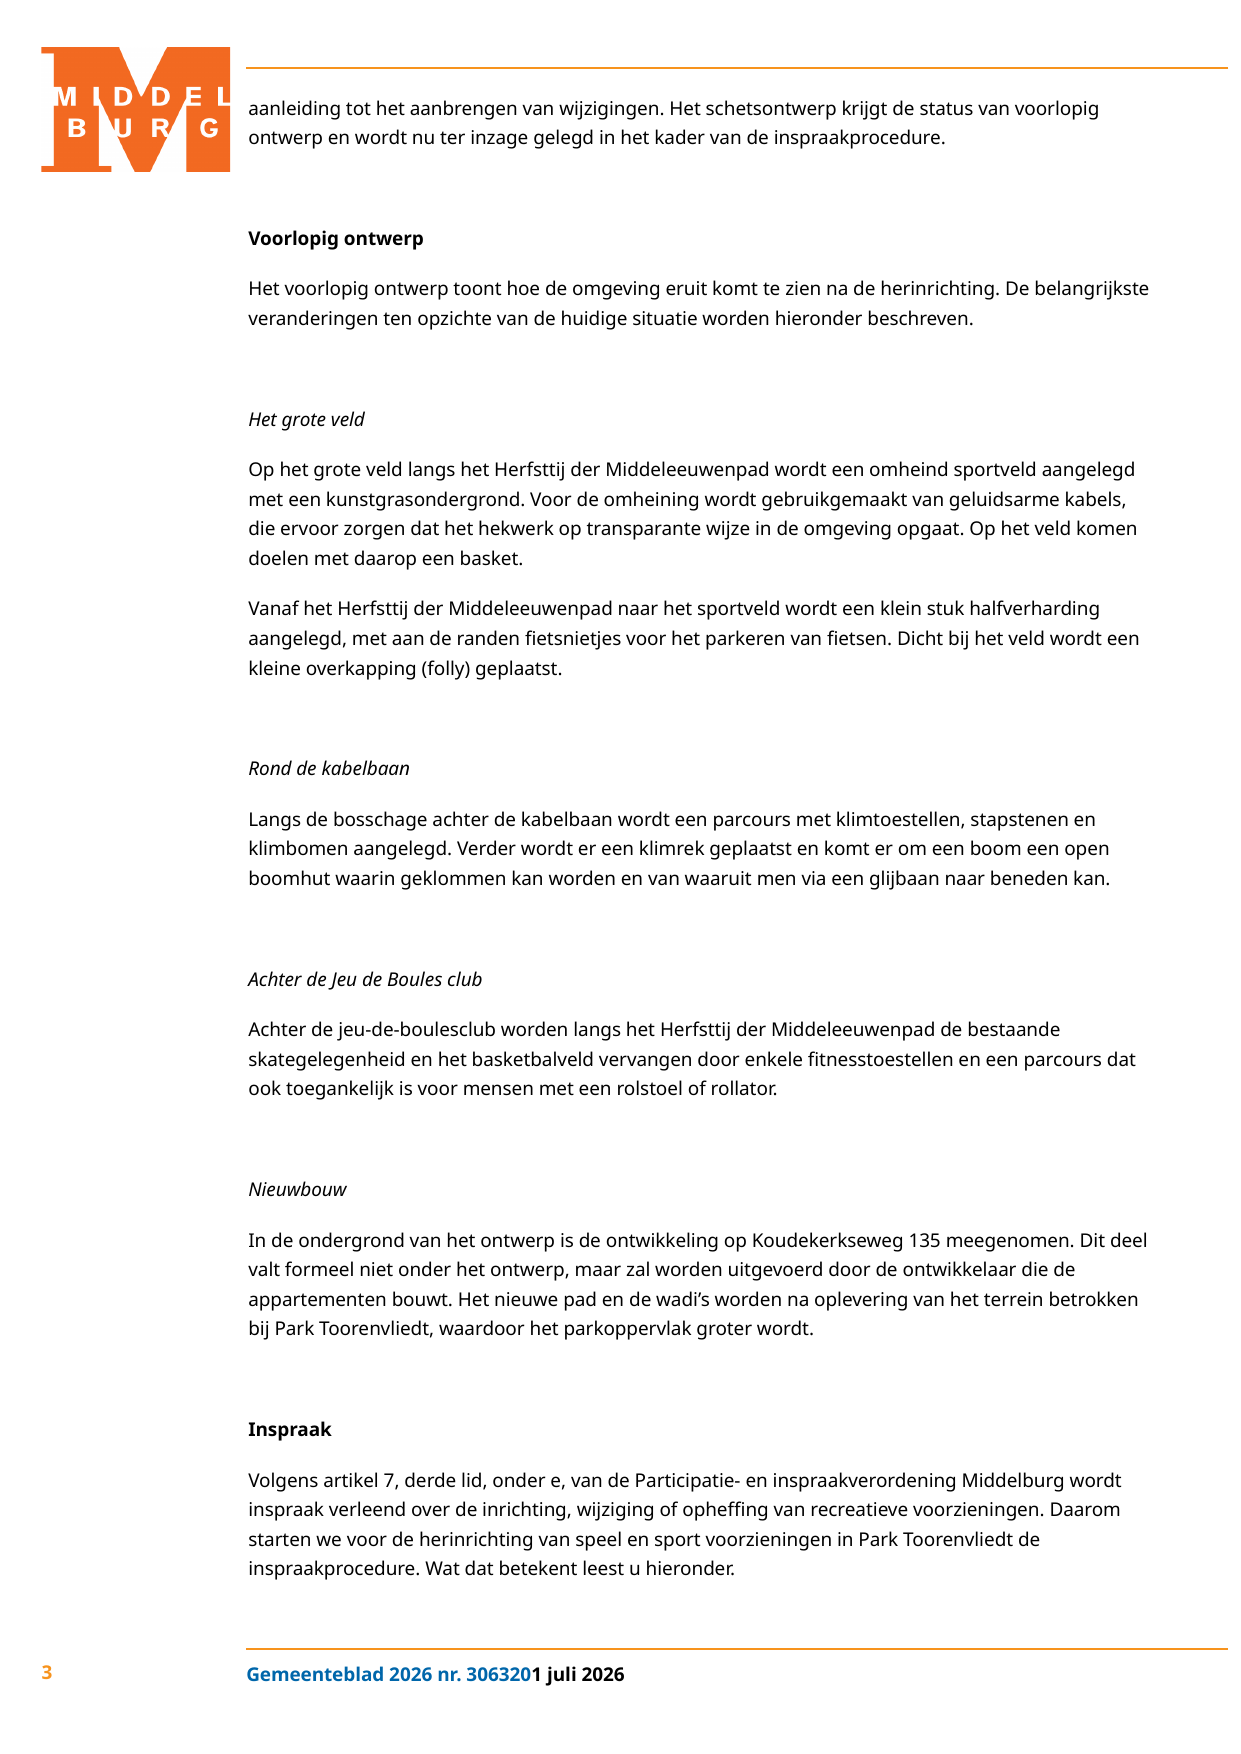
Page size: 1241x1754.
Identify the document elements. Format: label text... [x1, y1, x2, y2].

text Het grote veld [248, 406, 1152, 432]
text In de ondergrond van het ontwerp is de ontwikkeling op Koudekerkseweg 135 meegenomen. Dit deel valt formeel niet onder het ontwerp, maar zal worden uitgevoerd door de ontwikkelaar die de appartementen bouwt. Het nieuwe pad en de wadi’s worden na oplevering van het terrein betrokken bij Park Toorenvliedt, waardoor het parkoppervlak groter wordt. [248, 1227, 1152, 1341]
text aanleiding tot het aanbrengen van wijzigingen. Het schetsontwerp krijgt de status van voorlopig ontwerp en wordt nu ter inzage gelegd in het kader van de inspraakprocedure. [248, 95, 1152, 150]
text Nieuwbouw [248, 1176, 1152, 1202]
text Rond de kabelbaan [248, 756, 1152, 781]
text Voorlopig ontwerp [248, 225, 1152, 251]
picture [41, 47, 231, 172]
text Achter de Jeu de Boules club [248, 966, 1152, 992]
text Langs de bosschage achter de kabelbaan wordt een parcours met klimtoestellen, stapstenen en klimbomen aangelegd. Verder wordt er een klimrek geplaatst en komt er om een boom een open boomhut waarin geklommen kan worden en van waaruit men via een glijbaan naar beneden kan. [248, 806, 1152, 891]
text Vanaf het Herfsttij der Middeleeuwenpad naar het sportveld wordt een klein stuk halfverharding aangelegd, met aan de randen fietsnietjes voor het parkeren van fietsen. Dicht bij het veld wordt een kleine overkapping (folly) geplaatst. [248, 596, 1152, 681]
text Achter de jeu-de-boulesclub worden langs het Herfsttij der Middeleeuwenpad de bestaande skategelegenheid en het basketbalveld vervangen door enkele fitnesstoestellen en een parcours dat ook toegankelijk is voor mensen met een rolstoel of rollator. [248, 1016, 1152, 1101]
text Op het grote veld langs het Herfsttij der Middeleeuwenpad wordt een omheind sportveld aangelegd met een kunstgrasondergrond. Voor de omheining wordt gebruikgemaakt van geluidsarme kabels, die ervoor zorgen dat het hekwerk op transparante wijze in de omgeving opgaat. Op het veld komen doelen met daarop een basket. [248, 456, 1152, 571]
text Het voorlopig ontwerp toont hoe de omgeving eruit komt te zien na de herinrichting. De belangrijkste veranderingen ten opzichte van de huidige situatie worden hieronder beschreven. [248, 276, 1152, 331]
text Volgens artikel 7, derde lid, onder e, van de Participatie- en inspraakverordening Middelburg wordt inspraak verleend over de inrichting, wijziging of opheffing van recreatieve voorzieningen. Daarom starten we voor de herinrichting van speel en sport voorzieningen in Park Toorenvliedt de inspraakprocedure. Wat dat betekent leest u hieronder. [248, 1467, 1152, 1581]
text Inspraak [248, 1416, 1152, 1442]
